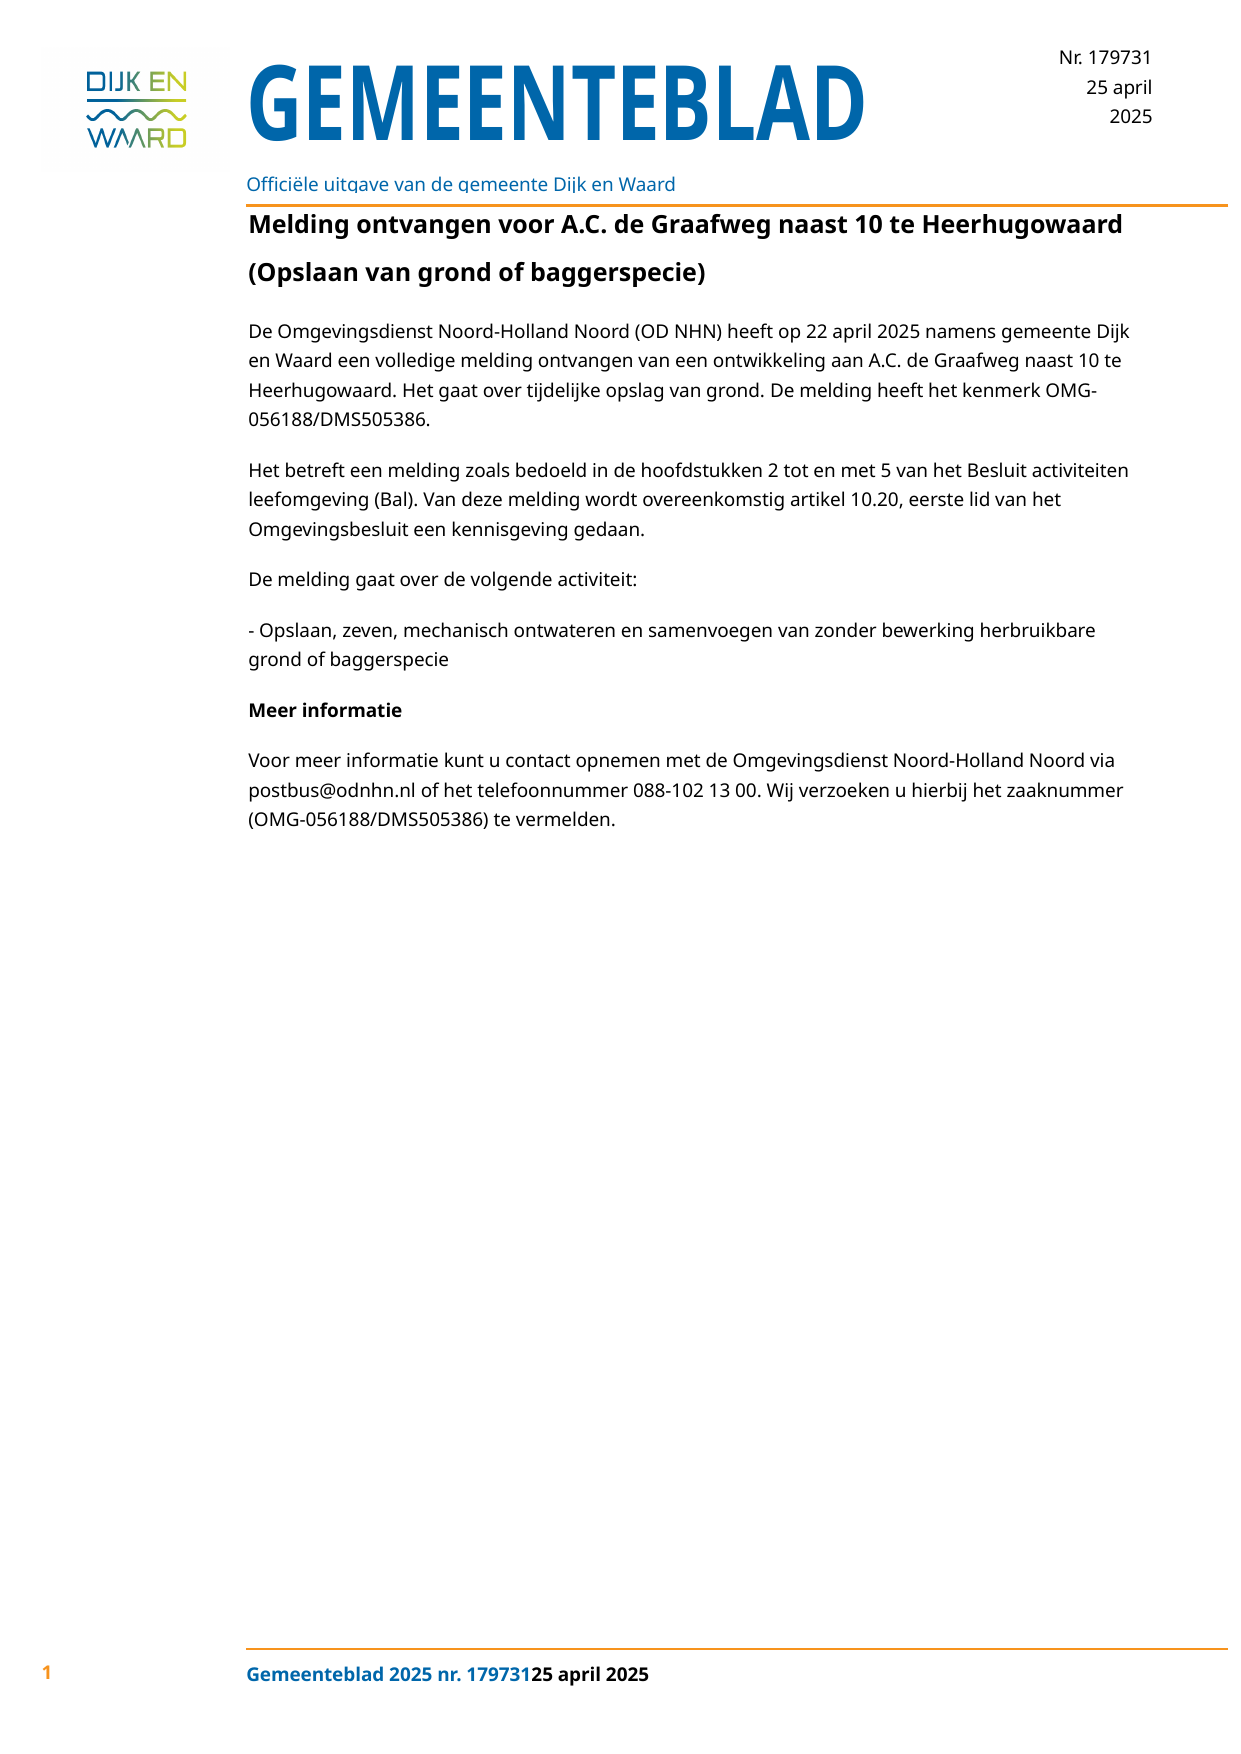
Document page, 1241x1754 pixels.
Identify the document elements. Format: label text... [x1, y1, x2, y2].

text De Omgevingsdienst Noord-Holland Noord (OD NHN) heeft op 22 april 2025 namens gemeente Dijk en Waard een volledige melding ontvangen van een ontwikkeling aan A.C. de Graafweg naast 10 te Heerhugowaard. Het gaat over tijdelijke opslag van grond. De melding heeft het kenmerk OMG-056188/DMS505386. [248, 318, 1152, 432]
text Meer informatie [248, 697, 1152, 723]
text De melding gaat over de volgende activiteit: [248, 567, 1152, 592]
text - Opslaan, zeven, mechanisch ontwateren en samenvoegen van zonder bewerking herbruikbare grond of baggerspecie [248, 617, 1152, 672]
text Voor meer informatie kunt u contact opnemen met de Omgevingsdienst Noord-Holland Noord via postbus@odnhn.nl of het telefoonnummer 088-102 13 00. Wij verzoeken u hierbij het zaaknummer (OMG-056188/DMS505386) te vermelden. [248, 747, 1152, 832]
text Het betreft een melding zoals bedoeld in de hoofdstukken 2 tot en met 5 van het Besluit activiteiten leefomgeving (Bal). Van deze melding wordt overeenkomstig artikel 10.20, eerste lid van het Omgevingsbesluit een kennisgeving gedaan. [248, 457, 1152, 542]
picture [41, 47, 231, 172]
text Melding ontvangen voor A.C. de Graafweg naast 10 te Heerhugowaard (Opslaan van grond of baggerspecie) [248, 207, 1152, 288]
